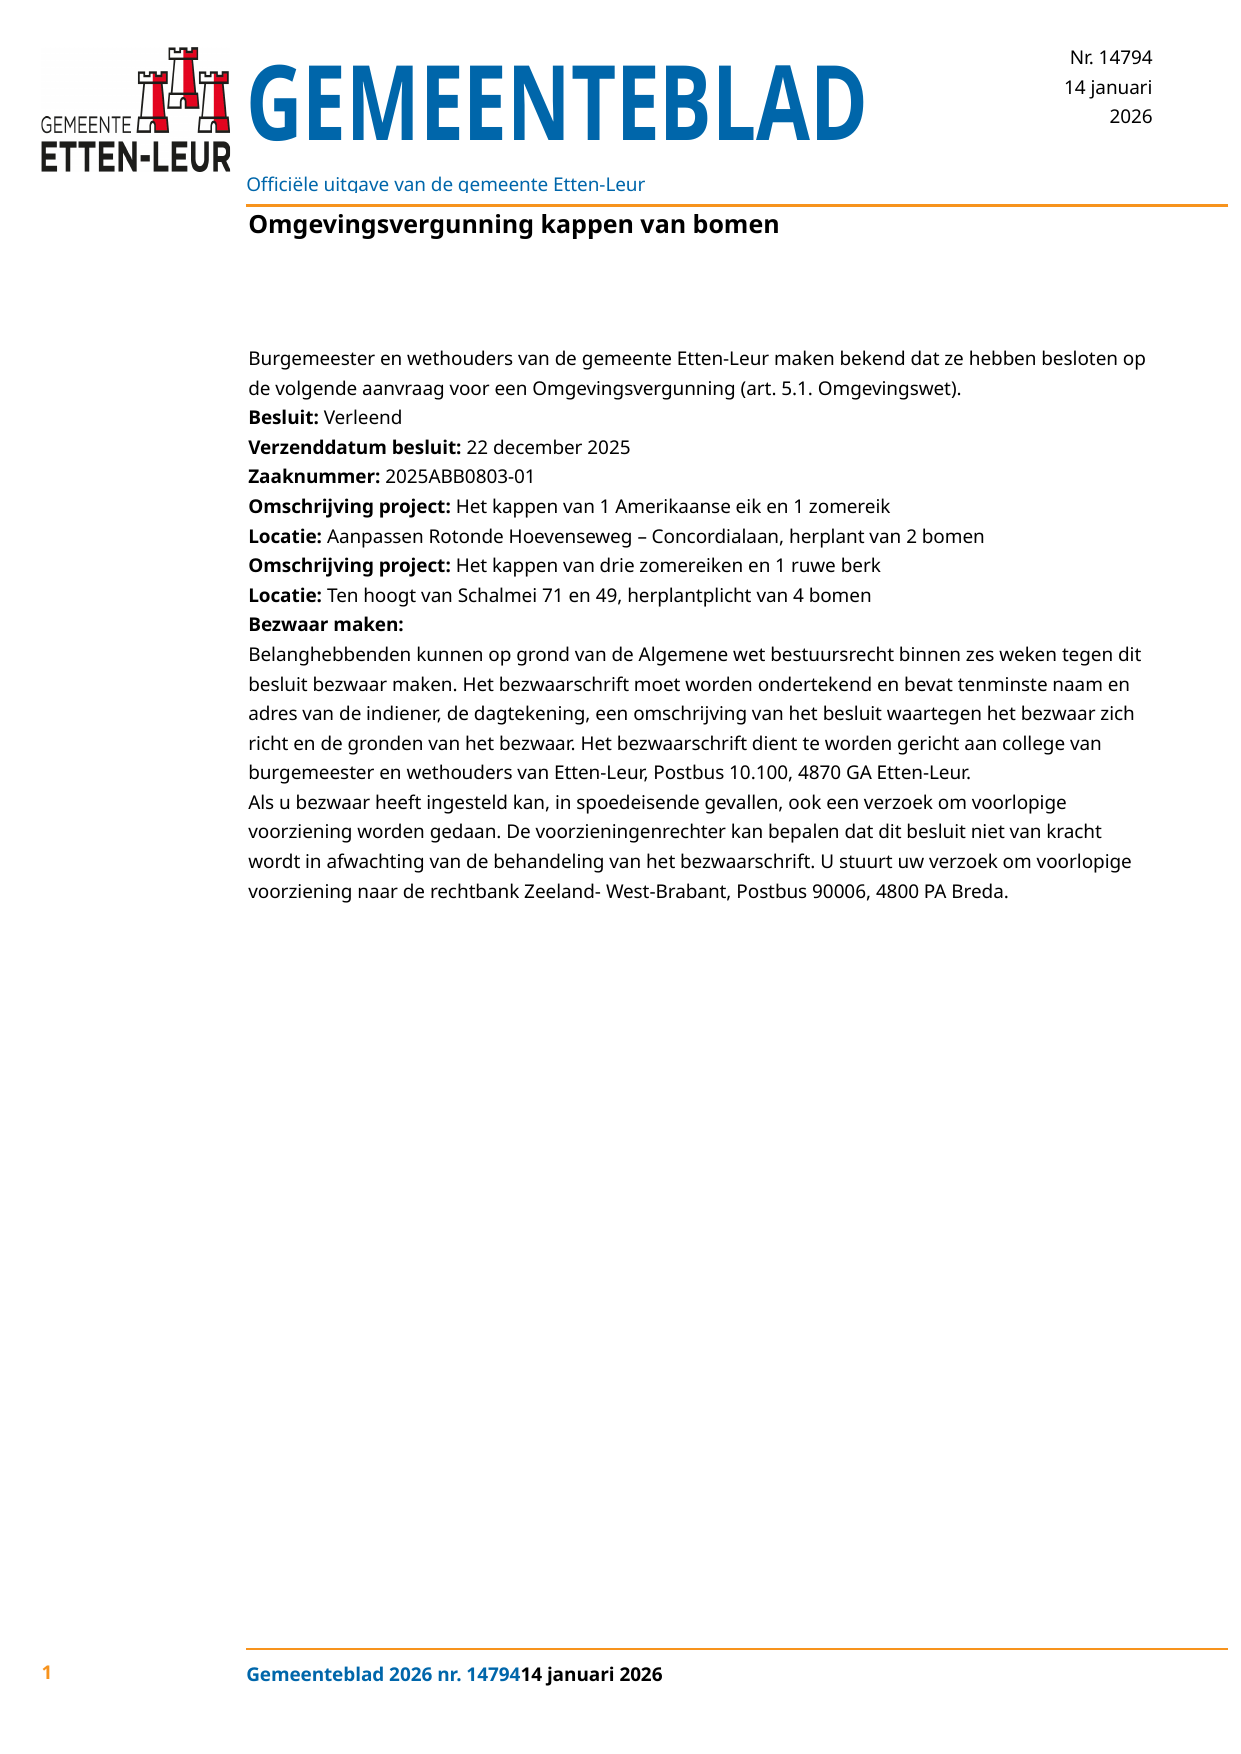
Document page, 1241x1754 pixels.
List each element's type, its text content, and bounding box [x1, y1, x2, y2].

text Omschrijving project: Het kappen van drie zomereiken en 1 ruwe berk [248, 552, 1152, 578]
text Omschrijving project: Het kappen van 1 Amerikaanse eik en 1 zomereik [248, 493, 1152, 519]
text Belanghebbenden kunnen op grond van de Algemene wet bestuursrecht binnen zes weken tegen dit besluit bezwaar maken. Het bezwaarschrift moet worden ondertekend en bevat tenminste naam en adres van de indiener, de dagtekening, een omschrijving van het besluit waartegen het bezwaar zich richt en de gronden van het bezwaar. Het bezwaarschrift dient te worden gericht aan college van burgemeester en wethouders van Etten-Leur, Postbus 10.100, 4870 GA Etten-Leur. [248, 641, 1152, 785]
picture [41, 47, 231, 172]
text Burgemeester en wethouders van de gemeente Etten-Leur maken bekend dat ze hebben besloten op de volgende aanvraag voor een Omgevingsvergunning (art. 5.1. Omgevingswet). [248, 345, 1152, 401]
text Locatie: Aanpassen Rotonde Hoevenseweg – Concordialaan, herplant van 2 bomen [248, 523, 1152, 548]
text Besluit: Verleend [248, 404, 1152, 430]
text Omgevingsvergunning kappen van bomen [248, 207, 1152, 241]
text Locatie: Ten hoogt van Schalmei 71 en 49, herplantplicht van 4 bomen [248, 582, 1152, 608]
text Bezwaar maken: [248, 612, 1152, 637]
text Zaaknummer: 2025ABB0803-01 [248, 464, 1152, 489]
text Als u bezwaar heeft ingesteld kan, in spoedeisende gevallen, ook een verzoek om voorlopige voorziening worden gedaan. De voorzieningenrechter kan bepalen dat dit besluit niet van kracht wordt in afwachting van de behandeling van het bezwaarschrift. U stuurt uw verzoek om voorlopige voorziening naar de rechtbank Zeeland- West-Brabant, Postbus 90006, 4800 PA Breda. [248, 789, 1152, 903]
text Verzenddatum besluit: 22 december 2025 [248, 434, 1152, 460]
